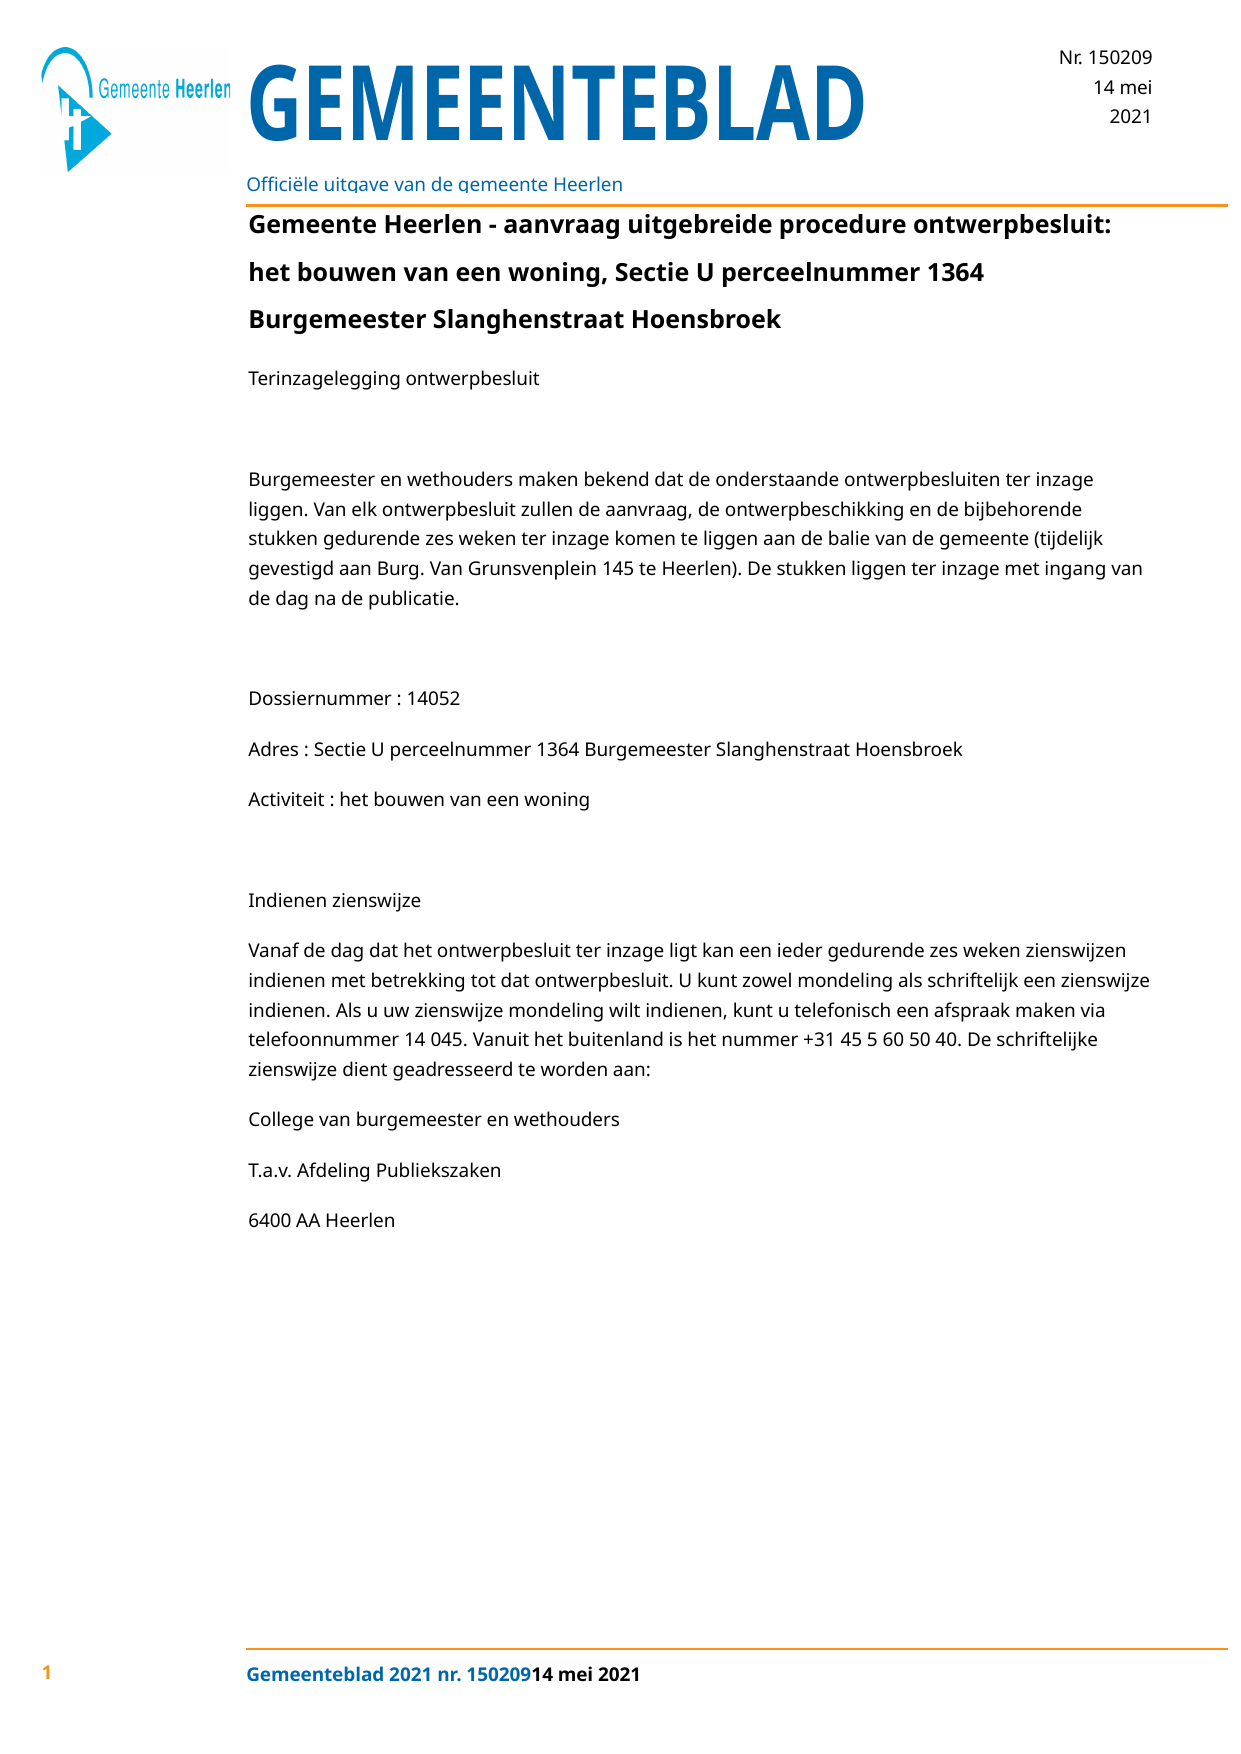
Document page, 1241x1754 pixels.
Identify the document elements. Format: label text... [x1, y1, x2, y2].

text Adres : Sectie U perceelnummer 1364 Burgemeester Slanghenstraat Hoensbroek [248, 736, 1152, 762]
text Gemeente Heerlen - aanvraag uitgebreide procedure ontwerpbesluit: het bouwen van een woning, Sectie U perceelnummer 1364 Burgemeester Slanghenstraat Hoensbroek [248, 207, 1152, 336]
picture [41, 47, 59, 70]
text College van burgemeester en wethouders [248, 1106, 1152, 1132]
text Vanaf de dag dat het ontwerpbesluit ter inzage ligt kan een ieder gedurende zes weken zienswijzen indienen met betrekking tot dat ontwerpbesluit. U kunt zowel mondeling als schriftelijk een zienswijze indienen. Als u uw zienswijze mondeling wilt indienen, kunt u telefonisch een afspraak maken via telefoonnummer 14 045. Vanuit het buitenland is het nummer +31 45 5 60 50 40. De schriftelijke zienswijze dient geadresseerd te worden aan: [248, 938, 1152, 1082]
text T.a.v. Afdeling Publiekszaken [248, 1157, 1152, 1182]
text Activiteit : het bouwen van een woning [248, 786, 1152, 812]
text Terinzagelegging ontwerpbesluit [248, 366, 1152, 391]
text 6400 AA Heerlen [248, 1207, 1152, 1233]
text Indienen zienswijze [248, 887, 1152, 913]
text Burgemeester en wethouders maken bekend dat de onderstaande ontwerpbesluiten ter inzage liggen. Van elk ontwerpbesluit zullen de aanvraag, de ontwerpbeschikking en de bijbehorende stukken gedurende zes weken ter inzage komen te liggen aan de balie van de gemeente (tijdelijk gevestigd aan Burg. Van Grunsvenplein 145 te Heerlen). De stukken liggen ter inzage met ingang van de dag na de publicatie. [248, 466, 1152, 610]
picture [41, 47, 231, 172]
text Dossiernummer : 14052 [248, 686, 1152, 711]
